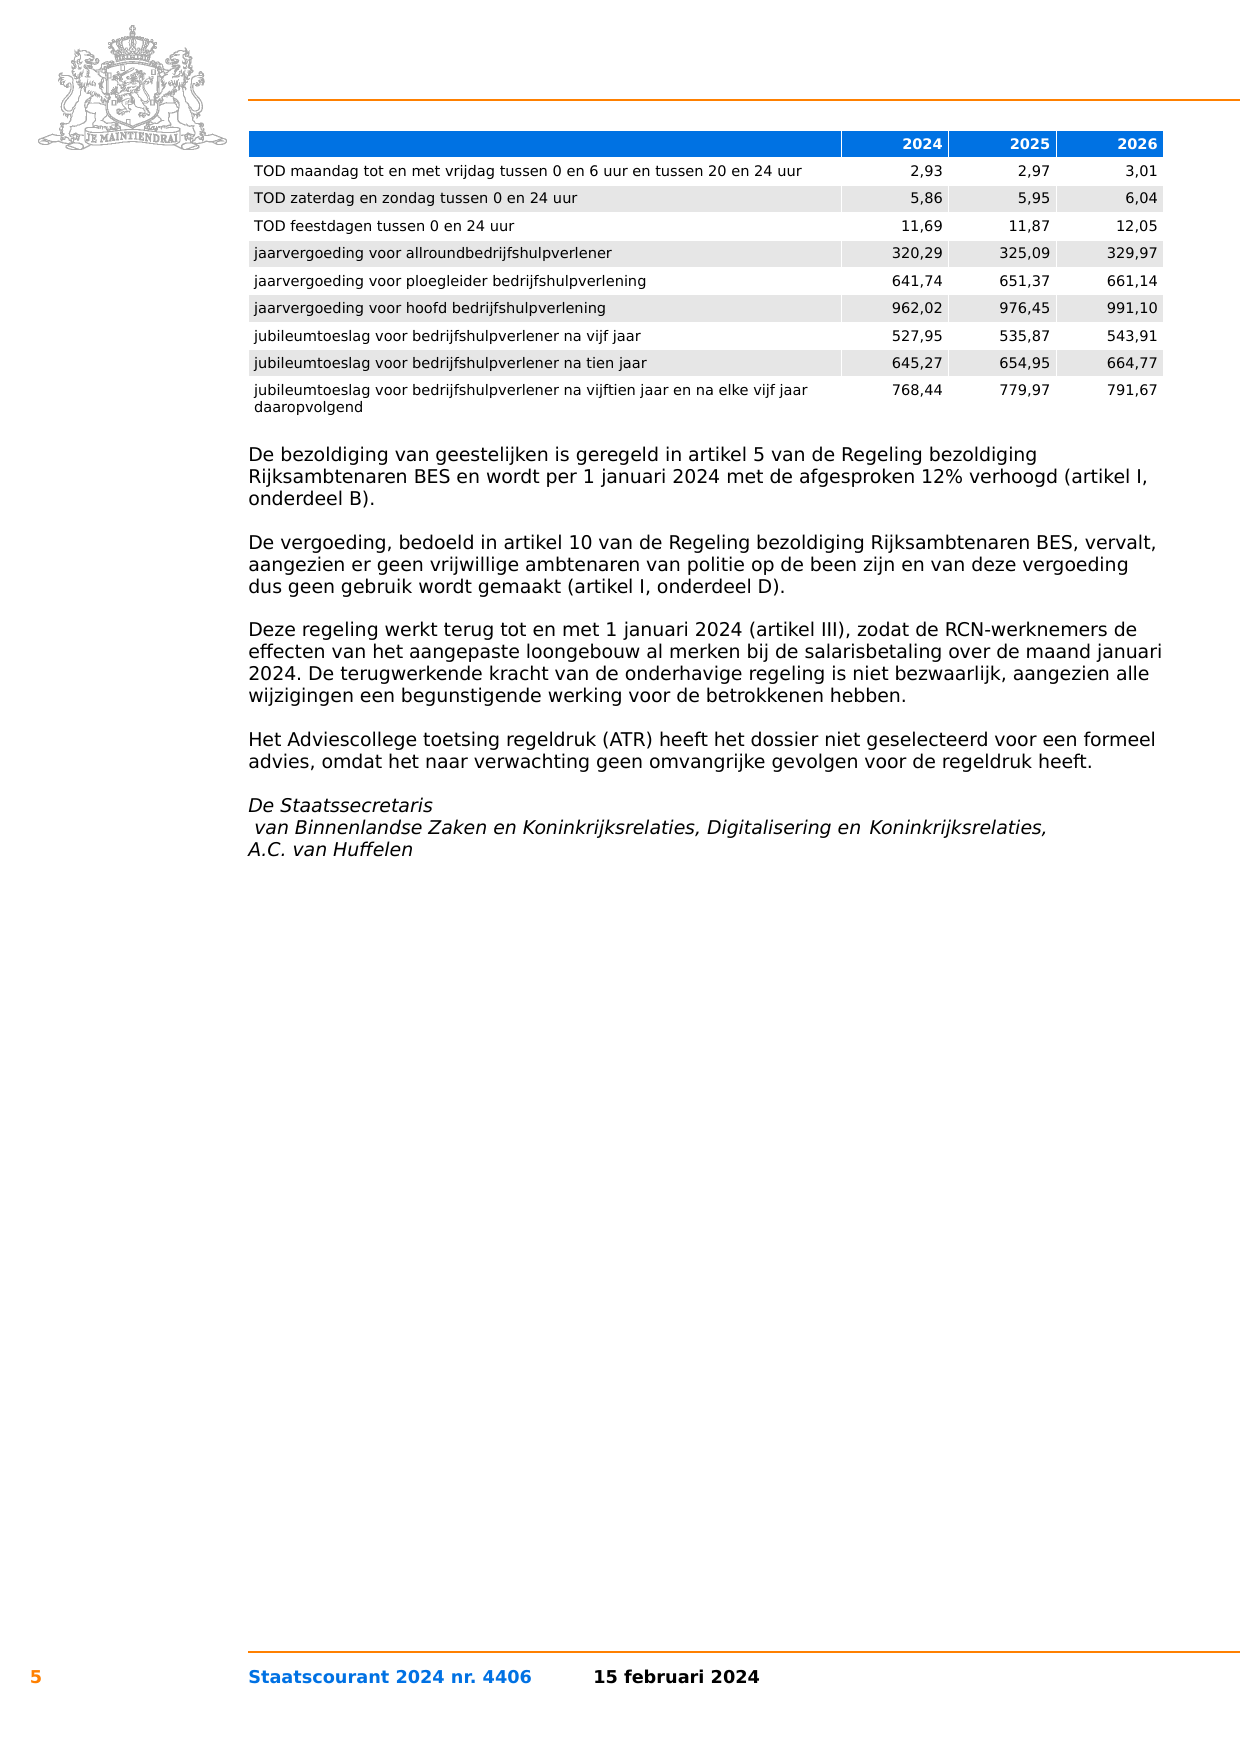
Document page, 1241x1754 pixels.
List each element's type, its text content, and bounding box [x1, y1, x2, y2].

table_header 2024 [842, 131, 948, 157]
text Deze regeling werkt terug tot en met 1 januari 2024 (artikel III), zodat de RCN-werknemers de effecten van het aangepaste loongebouw al merken bij de salarisbetaling over de maand januari 2024. De terugwerkende kracht van de onderhavige regeling is niet bezwaarlijk, aangezien alle wijzigingen een begunstigende werking voor de betrokkenen hebben. [248, 619, 1163, 707]
table_cell 5,86 [842, 186, 948, 212]
table_cell 535,87 [949, 323, 1056, 349]
text De bezoldiging van geestelijken is geregeld in artikel 5 van de Regeling bezoldiging Rijksambtenaren BES en wordt per 1 januari 2024 met de afgesproken 12% verhoogd (artikel I, onderdeel B). [248, 444, 1163, 510]
table_cell 12,05 [1057, 213, 1163, 239]
table_cell 2,93 [842, 158, 948, 185]
table_cell 654,95 [949, 350, 1056, 376]
table_cell 527,95 [842, 323, 948, 349]
table_cell TOD maandag tot en met vrijdag tussen 0 en 6 uur en tussen 20 en 24 uur [249, 158, 841, 185]
table_cell jaarvergoeding voor allroundbedrijfshulpverlener [249, 241, 841, 267]
table_cell 6,04 [1057, 186, 1163, 212]
picture [38, 25, 227, 150]
table_header 2025 [949, 131, 1056, 157]
table_cell 320,29 [842, 241, 948, 267]
table_cell 768,44 [842, 378, 948, 421]
table_cell 791,67 [1057, 378, 1163, 421]
table_cell 651,37 [949, 268, 1056, 294]
table_cell jaarvergoeding voor ploegleider bedrijfshulpverlening [249, 268, 841, 294]
table_header [249, 131, 841, 157]
table_cell jubileumtoeslag voor bedrijfshulpverlener na vijf jaar [249, 323, 841, 349]
table_cell 645,27 [842, 350, 948, 376]
table_cell 325,09 [949, 241, 1056, 267]
text De Staatssecretaris van Binnenlandse Zaken en Koninkrijksrelaties, Digitalisering en Koninkrijksrelaties, A.C. van Huffelen [248, 795, 1163, 861]
table_cell jubileumtoeslag voor bedrijfshulpverlener na vijftien jaar en na elke vijf jaar daaropvolgend [249, 378, 841, 421]
table_cell jubileumtoeslag voor bedrijfshulpverlener na tien jaar [249, 350, 841, 376]
table_cell 2,97 [949, 158, 1056, 185]
text Het Adviescollege toetsing regeldruk (ATR) heeft het dossier niet geselecteerd voor een formeel advies, omdat het naar verwachting geen omvangrijke gevolgen voor de regeldruk heeft. [248, 729, 1163, 773]
table_cell 779,97 [949, 378, 1056, 421]
table_cell 3,01 [1057, 158, 1163, 185]
table_cell jaarvergoeding voor hoofd bedrijfshulpverlening [249, 295, 841, 322]
table_cell 11,87 [949, 213, 1056, 239]
table_cell 11,69 [842, 213, 948, 239]
table_cell 641,74 [842, 268, 948, 294]
table_cell 661,14 [1057, 268, 1163, 294]
table_cell 991,10 [1057, 295, 1163, 322]
table_cell TOD zaterdag en zondag tussen 0 en 24 uur [249, 186, 841, 212]
table_cell 329,97 [1057, 241, 1163, 267]
table_cell 976,45 [949, 295, 1056, 322]
table_cell 543,91 [1057, 323, 1163, 349]
table_cell 664,77 [1057, 350, 1163, 376]
table_cell 962,02 [842, 295, 948, 322]
table_cell 5,95 [949, 186, 1056, 212]
text De vergoeding, bedoeld in artikel 10 van de Regeling bezoldiging Rijksambtenaren BES, vervalt, aangezien er geen vrijwillige ambtenaren van politie op de been zijn en van deze vergoeding dus geen gebruik wordt gemaakt (artikel I, onderdeel D). [248, 532, 1163, 597]
table_cell TOD feestdagen tussen 0 en 24 uur [249, 213, 841, 239]
table_header 2026 [1057, 131, 1163, 157]
